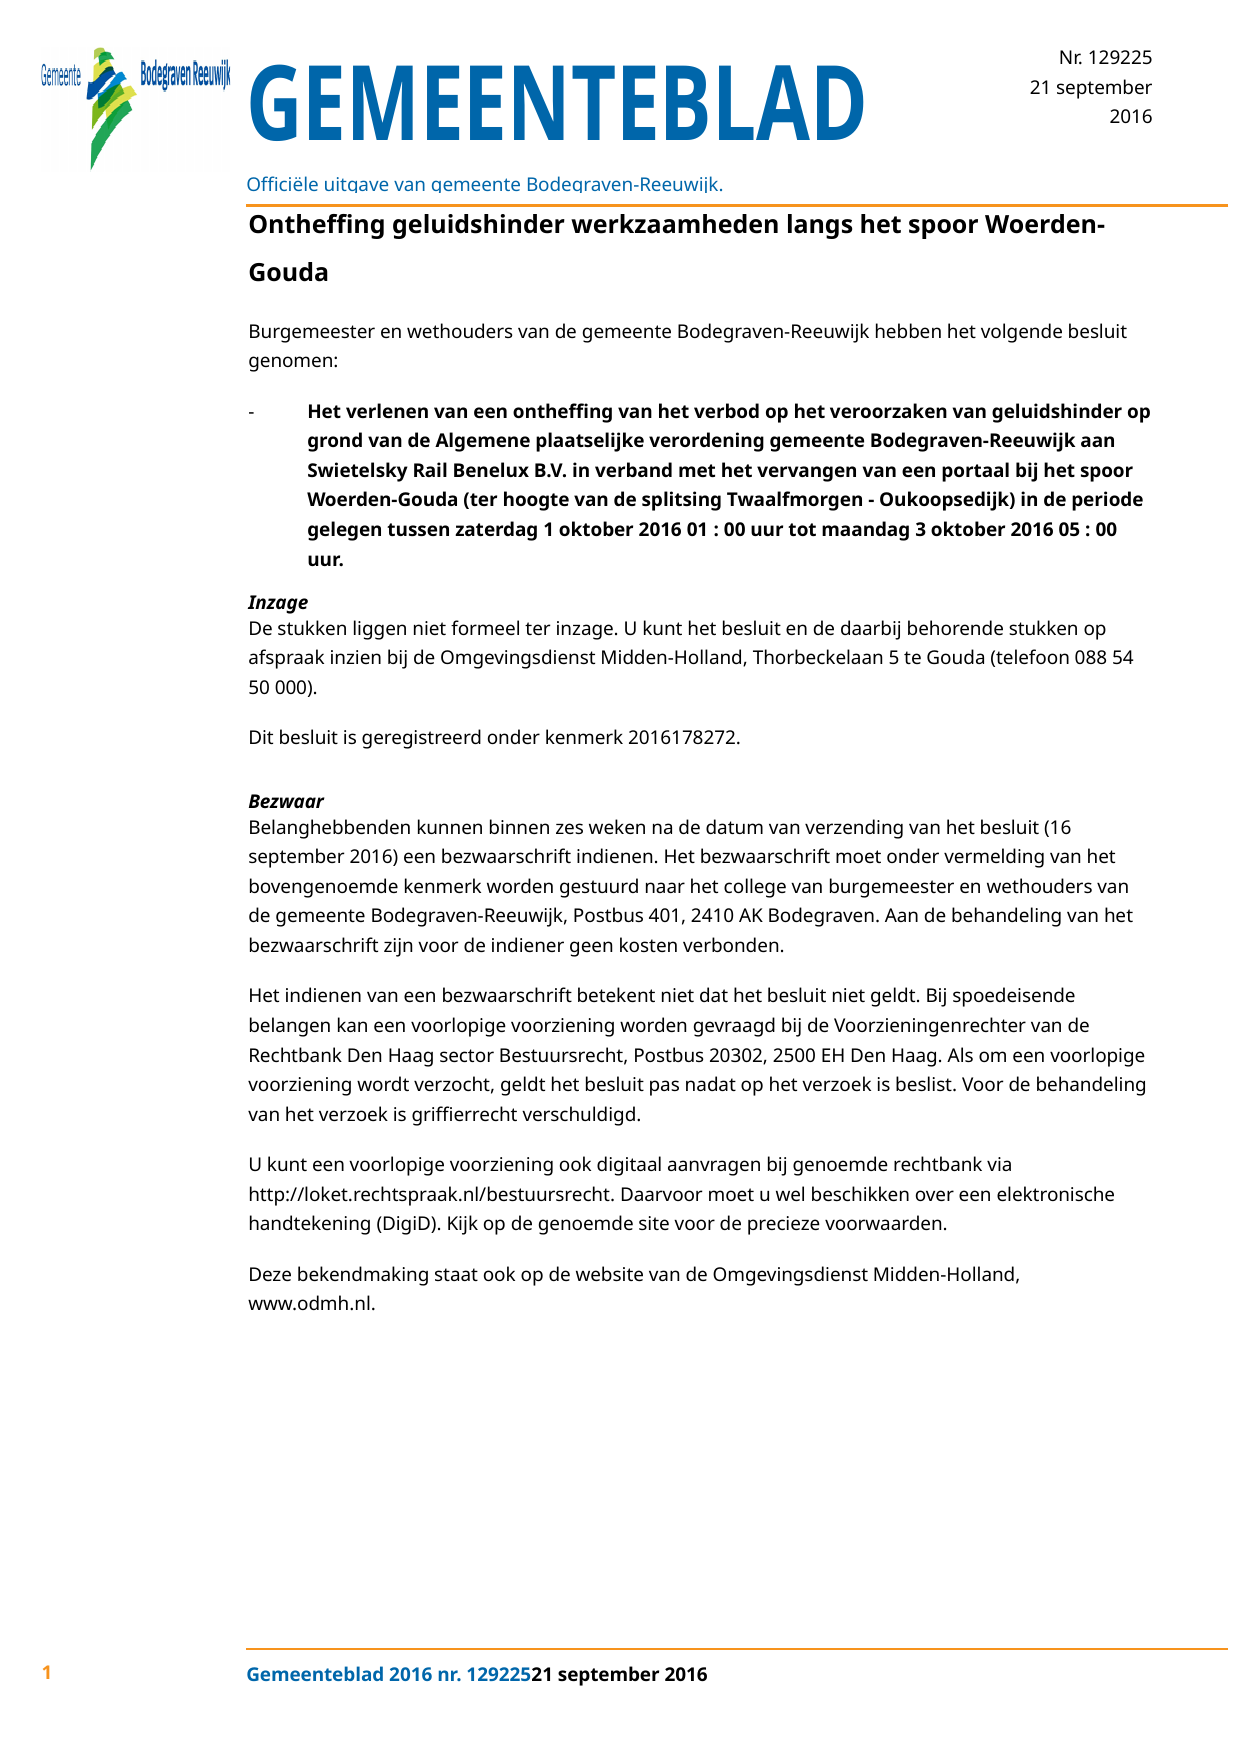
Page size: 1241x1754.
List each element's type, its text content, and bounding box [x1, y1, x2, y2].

text Het indienen van een bezwaarschrift betekent niet dat het besluit niet geldt. Bij spoedeisende belangen kan een voorlopige voorziening worden gevraagd bij de Voorzieningenrechter van de Rechtbank Den Haag sector Bestuursrecht, Postbus 20302, 2500 EH Den Haag. Als om een voorlopige voorziening wordt verzocht, geldt het besluit pas nadat op het verzoek is beslist. Voor de behandeling van het verzoek is griffierrecht verschuldigd. [248, 983, 1152, 1127]
text Deze bekendmaking staat ook op de website van de Omgevingsdienst Midden-Holland, www.odmh.nl. [248, 1261, 1152, 1316]
text Dit besluit is geregistreerd onder kenmerk 2016178272. [248, 724, 1152, 750]
text Ontheffing geluidshinder werkzaamheden langs het spoor Woerden-Gouda [248, 207, 1152, 288]
text Burgemeester en wethouders van de gemeente Bodegraven-Reeuwijk hebben het volgende besluit genomen: [248, 318, 1152, 373]
text U kunt een voorlopige voorziening ook digitaal aanvragen bij genoemde rechtbank via http://loket.rechtspraak.nl/bestuursrecht. Daarvoor moet u wel beschikken over een elektronische handtekening (DigiD). Kijk op de genoemde site voor de precieze voorwaarden. [248, 1151, 1152, 1236]
text De stukken liggen niet formeel ter inzage. U kunt het besluit en de daarbij behorende stukken op afspraak inzien bij de Omgevingsdienst Midden-Holland, Thorbeckelaan 5 te Gouda (telefoon 088 54 50 000). [248, 615, 1152, 699]
picture [41, 47, 231, 172]
list Het verlenen van een ontheffing van het verbod op het veroorzaken van geluidshinder op grond van de Algemene plaatselijke verordening gemeente Bodegraven-Reeuwijk aan Swietelsky Rail Benelux B.V. in verband met het vervangen van een portaal bij het spoor Woerden-Gouda (ter hoogte van de splitsing Twaalfmorgen - Oukoopsedijk) in de periode gelegen tussen zaterdag 1 oktober 2016 01 : 00 uur tot maandag 3 oktober 2016 05 : 00 uur. [248, 398, 1152, 572]
text Bezwaar [248, 788, 1152, 814]
text Belanghebbenden kunnen binnen zes weken na de datum van verzending van het besluit (16 september 2016) een bezwaarschrift indienen. Het bezwaarschrift moet onder vermelding van het bovengenoemde kenmerk worden gestuurd naar het college van burgemeester en wethouders van de gemeente Bodegraven-Reeuwijk, Postbus 401, 2410 AK Bodegraven. Aan de behandeling van het bezwaarschrift zijn voor de indiener geen kosten verbonden. [248, 814, 1152, 958]
text Inzage [248, 589, 1152, 615]
